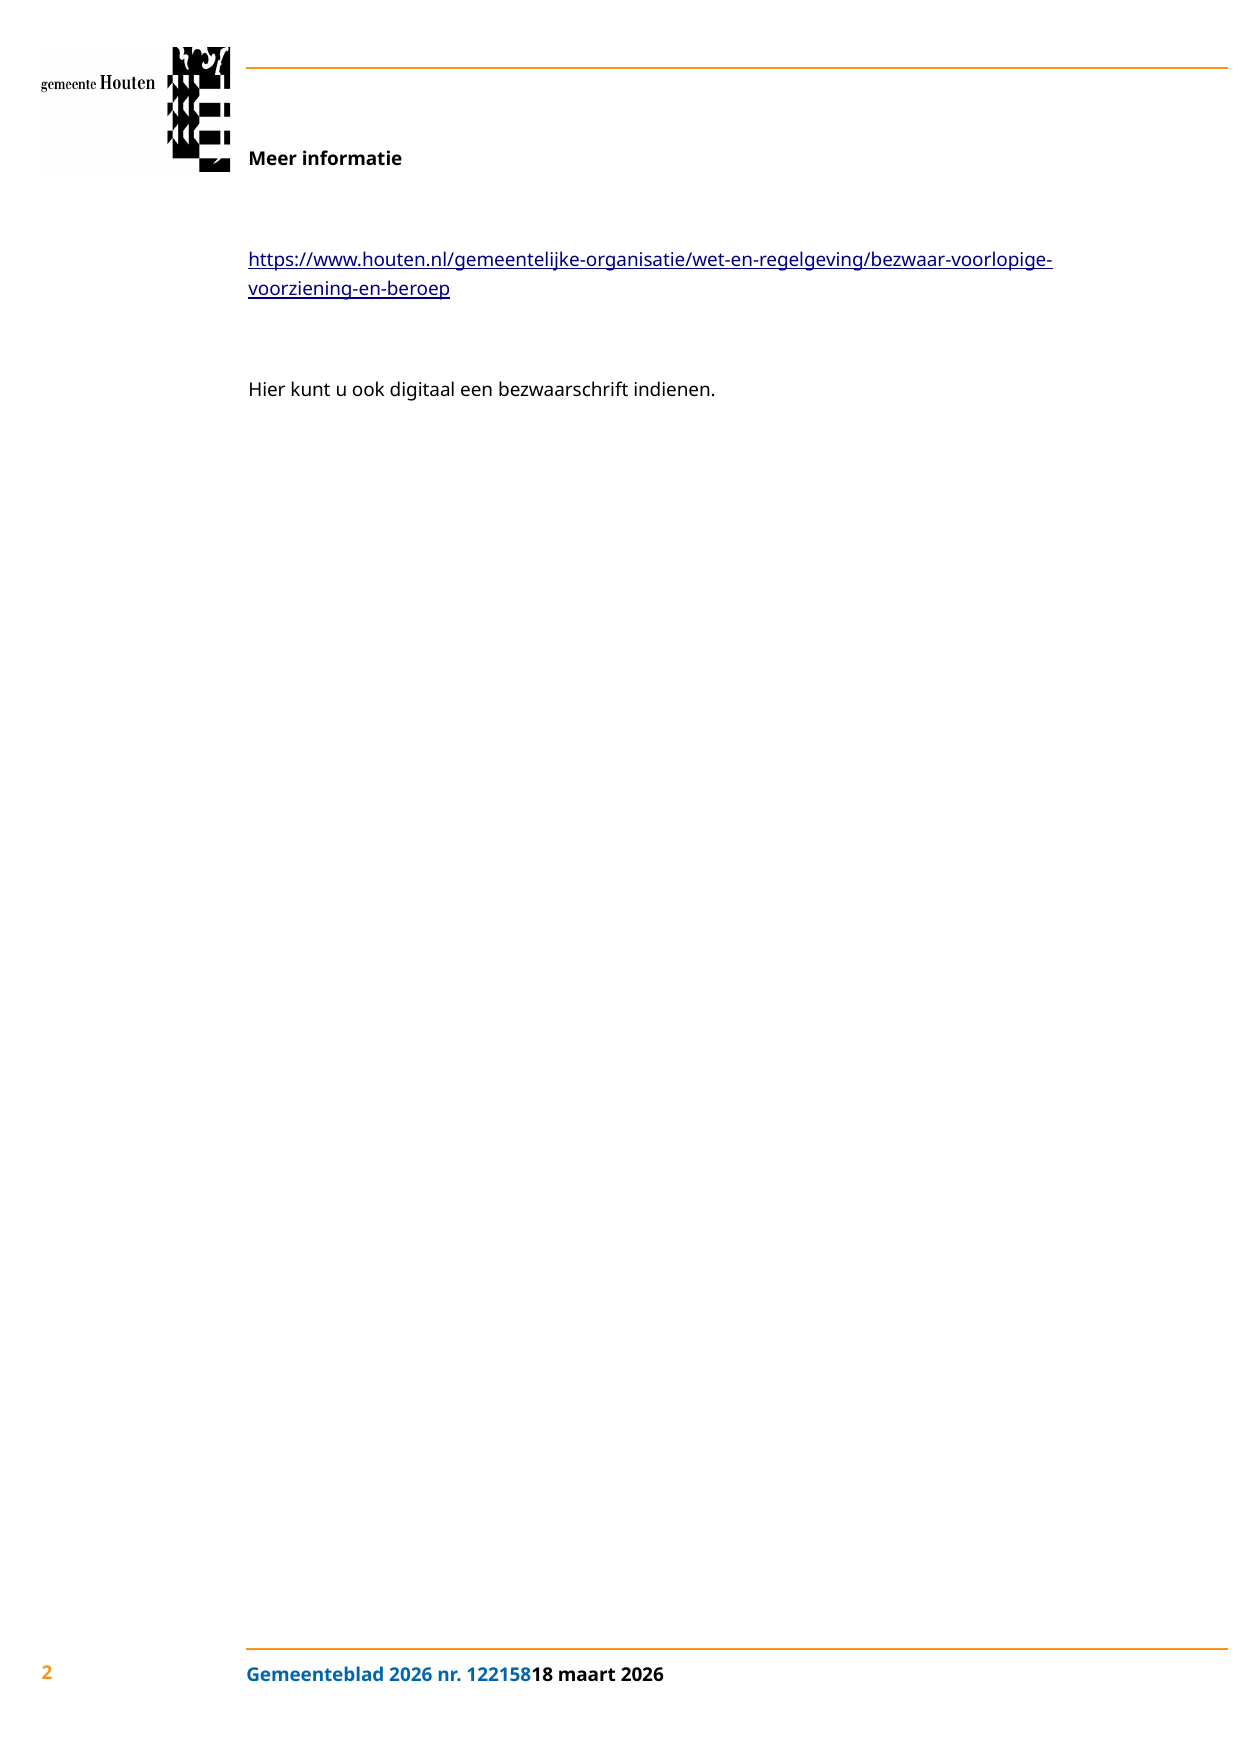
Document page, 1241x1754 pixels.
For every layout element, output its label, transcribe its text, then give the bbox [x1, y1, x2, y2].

text Meer informatie [248, 145, 1152, 171]
text https://www.houten.nl/gemeentelijke-organisatie/wet-en-regelgeving/bezwaar-voorlopige-voorziening-en-beroep [248, 246, 1152, 301]
picture [41, 47, 231, 172]
text Hier kunt u ook digitaal een bezwaarschrift indienen. [248, 376, 1152, 402]
